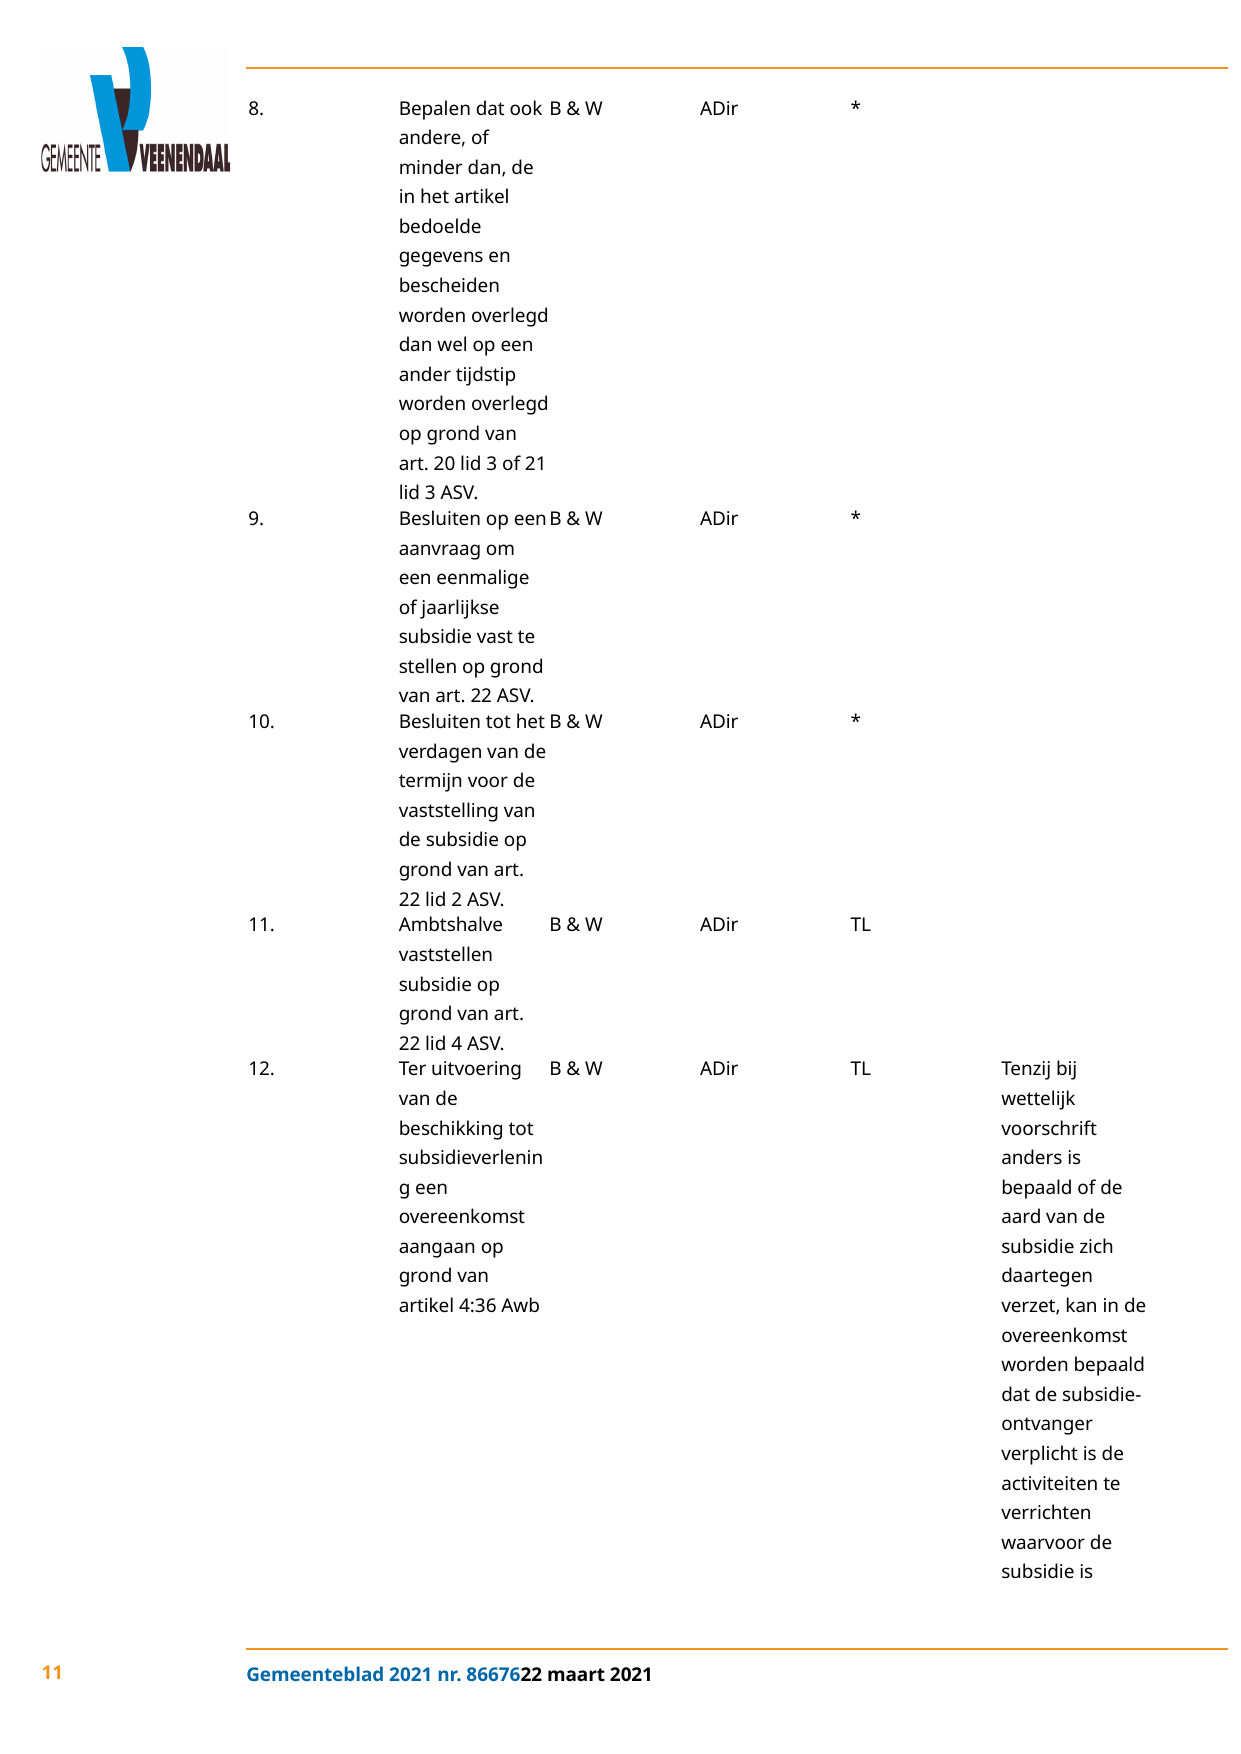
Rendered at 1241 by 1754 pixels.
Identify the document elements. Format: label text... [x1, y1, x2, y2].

table_cell [1001, 505, 1152, 708]
table_cell Ambtshalve vaststellen subsidie op grond van art. 22 lid 4 ASV. [399, 912, 549, 1056]
table_cell B & W [549, 505, 700, 708]
table_cell * [850, 708, 1001, 912]
table_cell [248, 708, 398, 912]
picture [41, 47, 130, 172]
table_cell Besluiten op een aanvraag om een eenmalige of jaarlijkse subsidie vast te stellen op grond van art. 22 ASV. [399, 505, 549, 708]
table_cell ADir [700, 1056, 850, 1584]
table_cell [1001, 708, 1152, 912]
table_cell B & W [549, 95, 700, 505]
table_cell ADir [700, 95, 850, 505]
table_cell [248, 95, 398, 505]
table_cell TL [850, 912, 1001, 1056]
table_cell ADir [700, 912, 850, 1056]
table_cell TL [850, 1056, 1001, 1584]
table_cell ADir [700, 708, 850, 912]
table_cell [248, 912, 398, 1056]
table_cell B & W [549, 912, 700, 1056]
table_cell B & W [549, 708, 700, 912]
table_cell [248, 1056, 398, 1584]
table_cell B & W [549, 1056, 700, 1584]
table_cell * [850, 505, 1001, 708]
picture [123, 47, 231, 172]
table_cell [248, 505, 398, 708]
table_cell [1001, 95, 1152, 505]
table_cell Bepalen dat ook andere, of minder dan, de in het artikel bedoelde gegevens en bescheiden worden overlegd dan wel op een ander tijdstip worden overlegd op grond van art. 20 lid 3 of 21 lid 3 ASV. [399, 95, 549, 505]
table_cell [1001, 912, 1152, 1056]
table_cell Tenzij bij wettelijk voorschrift anders is bepaald of de aard van de subsidie zich daartegen verzet, kan in de overeenkomst worden bepaald dat de subsidie-ontvanger verplicht is de activiteiten te verrichten waarvoor de subsidie is [1001, 1056, 1152, 1584]
table_cell ADir [700, 505, 850, 708]
table_cell * [850, 95, 1001, 505]
table_cell Besluiten tot het verdagen van de termijn voor de vaststelling van de subsidie op grond van art. 22 lid 2 ASV. [399, 708, 549, 912]
table_cell Ter uitvoering van de beschikking tot subsidieverlening een overeenkomst aangaan op grond van artikel 4:36 Awb [399, 1056, 549, 1584]
